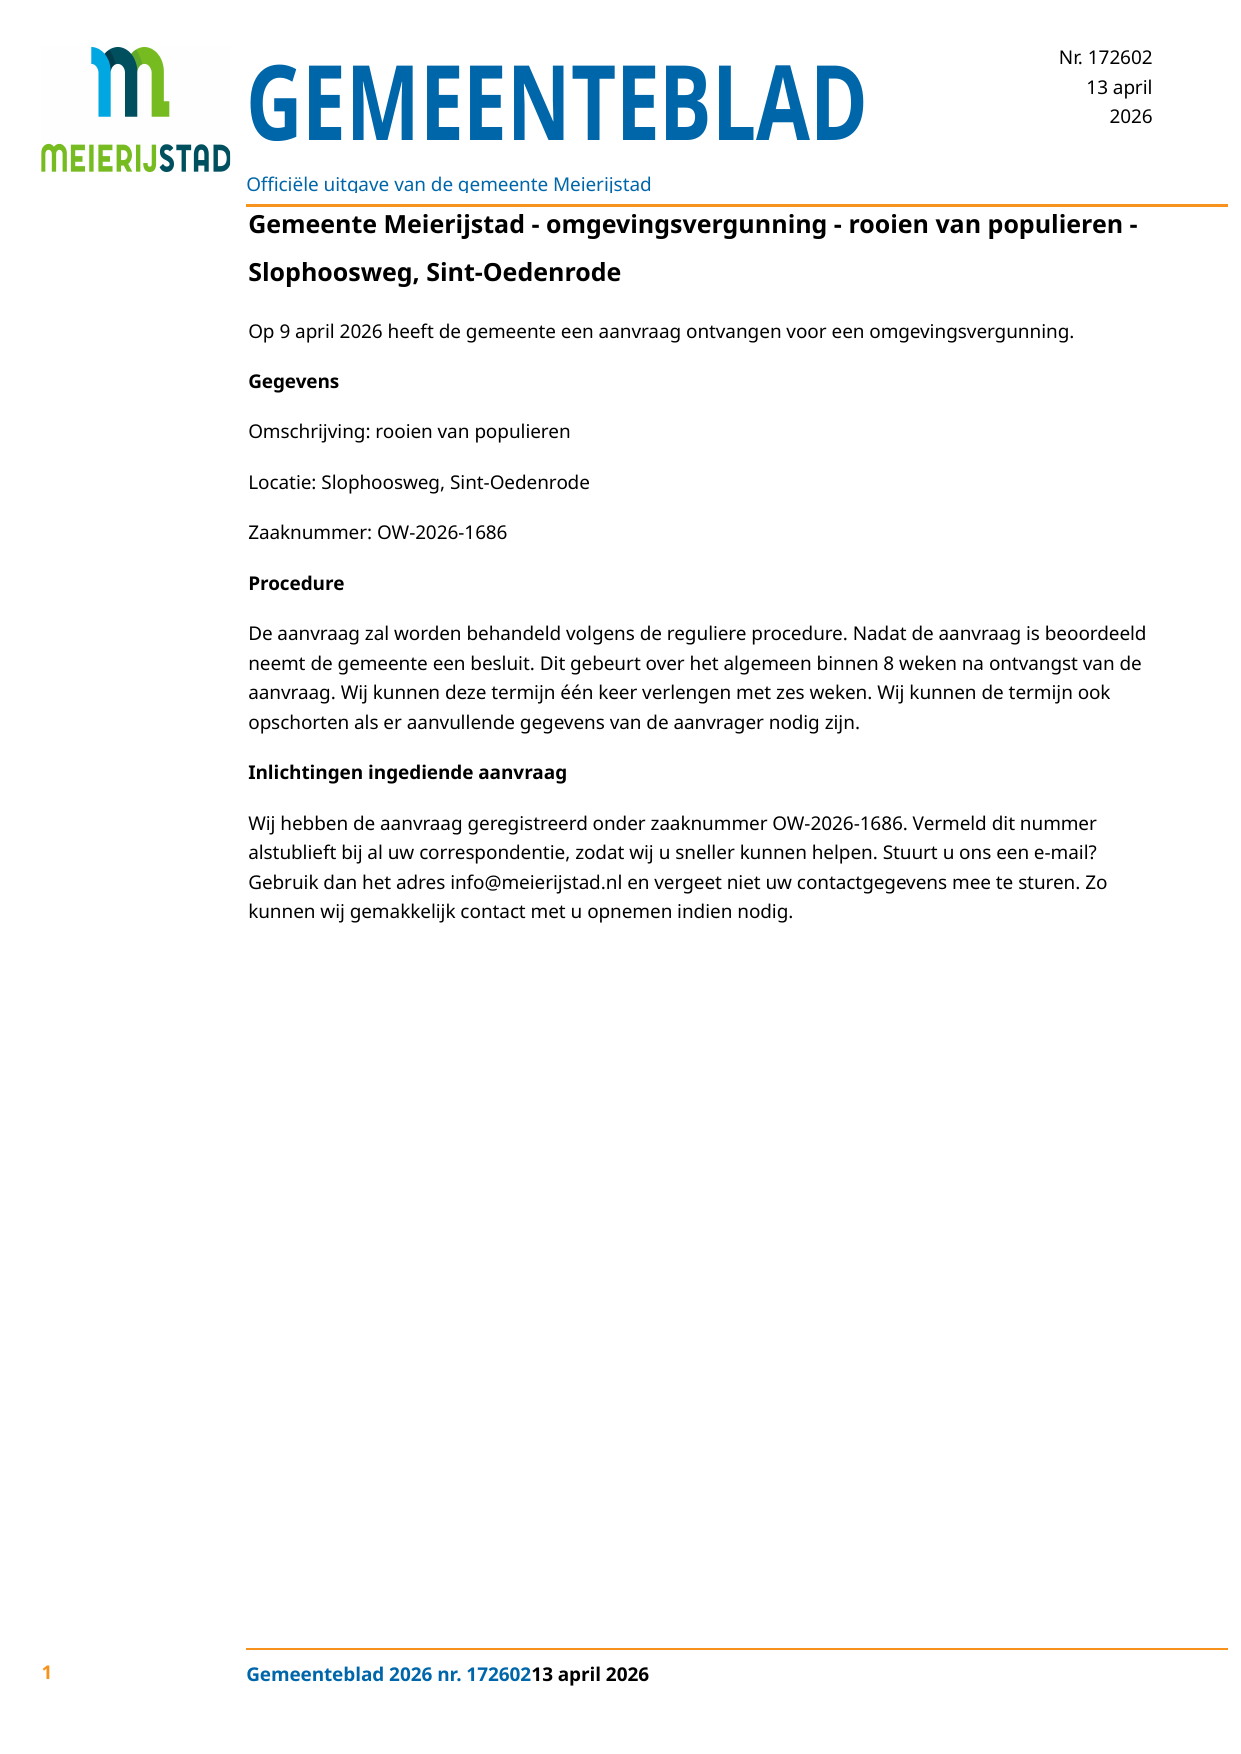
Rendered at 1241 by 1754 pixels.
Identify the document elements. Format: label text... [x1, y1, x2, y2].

text Zaaknummer: OW-2026-1686 [248, 519, 1152, 545]
text Locatie: Slophoosweg, Sint-Oedenrode [248, 469, 1152, 495]
text Gemeente Meierijstad - omgevingsvergunning - rooien van populieren - Slophoosweg, Sint-Oedenrode [248, 207, 1152, 288]
picture [41, 47, 231, 172]
text Procedure [248, 570, 1152, 596]
text Inlichtingen ingediende aanvraag [248, 759, 1152, 785]
text Gegevens [248, 368, 1152, 394]
text Omschrijving: rooien van populieren [248, 419, 1152, 444]
text De aanvraag zal worden behandeld volgens de reguliere procedure. Nadat de aanvraag is beoordeeld neemt de gemeente een besluit. Dit gebeurt over het algemeen binnen 8 weken na ontvangst van de aanvraag. Wij kunnen deze termijn één keer verlengen met zes weken. Wij kunnen de termijn ook opschorten als er aanvullende gegevens van de aanvrager nodig zijn. [248, 620, 1152, 735]
text Op 9 april 2026 heeft de gemeente een aanvraag ontvangen voor een omgevingsvergunning. [248, 318, 1152, 344]
text Wij hebben de aanvraag geregistreerd onder zaaknummer OW-2026-1686. Vermeld dit nummer alstublieft bij al uw correspondentie, zodat wij u sneller kunnen helpen. Stuurt u ons een e-mail? Gebruik dan het adres info@meierijstad.nl en vergeet niet uw contactgegevens mee te sturen. Zo kunnen wij gemakkelijk contact met u opnemen indien nodig. [248, 810, 1152, 924]
